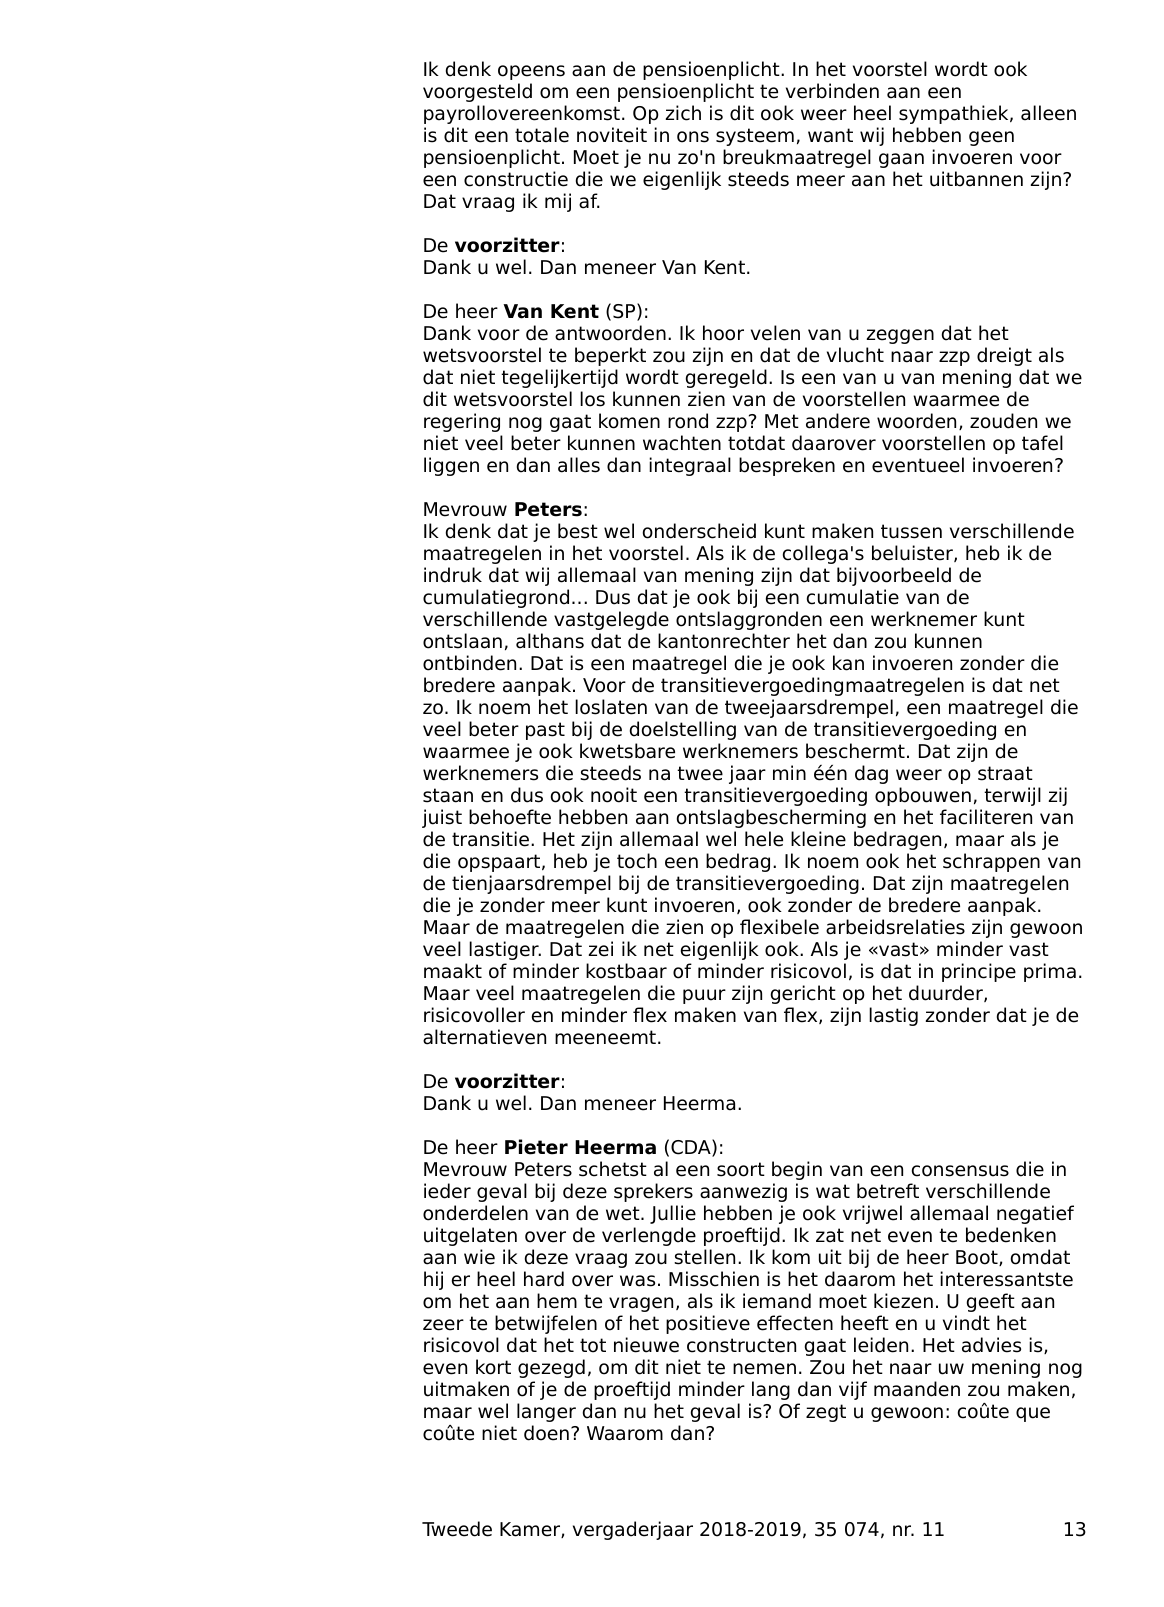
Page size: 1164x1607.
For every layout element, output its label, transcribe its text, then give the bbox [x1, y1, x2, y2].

text Mevrouw Peters schetst al een soort begin van een consensus die in ieder geval bij deze sprekers aanwezig is wat betreft verschillende onderdelen van de wet. Jullie hebben je ook vrijwel allemaal negatief uitgelaten over de verlengde proeftijd. Ik zat net even te bedenken aan wie ik deze vraag zou stellen. Ik kom uit bij de heer Boot, omdat hij er heel hard over was. Misschien is het daarom het interessantste om het aan hem te vragen, als ik iemand moet kiezen. U geeft aan zeer te betwijfelen of het positieve effecten heeft en u vindt het risicovol dat het tot nieuwe constructen gaat leiden. Het advies is, even kort gezegd, om dit niet te nemen. Zou het naar uw mening nog uitmaken of je de proeftijd minder lang dan vijf maanden zou maken, maar wel langer dan nu het geval is? Of zegt u gewoon: coûte que coûte niet doen? Waarom dan? [422, 1159, 1087, 1445]
text De heer Pieter Heerma (CDA): [422, 1137, 1087, 1159]
text Dank u wel. Dan meneer Van Kent. [422, 257, 1087, 279]
text De voorzitter: [422, 235, 1087, 257]
text Ik denk opeens aan de pensioenplicht. In het voorstel wordt ook voorgesteld om een pensioenplicht te verbinden aan een payrollovereenkomst. Op zich is dit ook weer heel sympathiek, alleen is dit een totale noviteit in ons systeem, want wij hebben geen pensioenplicht. Moet je nu zo'n breukmaatregel gaan invoeren voor een constructie die we eigenlijk steeds meer aan het uitbannen zijn? Dat vraag ik mij af. [422, 59, 1087, 213]
text Dank voor de antwoorden. Ik hoor velen van u zeggen dat het wetsvoorstel te beperkt zou zijn en dat de vlucht naar zzp dreigt als dat niet tegelijkertijd wordt geregeld. Is een van u van mening dat we dit wetsvoorstel los kunnen zien van de voorstellen waarmee de regering nog gaat komen rond zzp? Met andere woorden, zouden we niet veel beter kunnen wachten totdat daarover voorstellen op tafel liggen en dan alles dan integraal bespreken en eventueel invoeren? [422, 323, 1087, 477]
text De voorzitter: [422, 1071, 1087, 1093]
text Dank u wel. Dan meneer Heerma. [422, 1093, 1087, 1115]
text Ik denk dat je best wel onderscheid kunt maken tussen verschillende maatregelen in het voorstel. Als ik de collega's beluister, heb ik de indruk dat wij allemaal van mening zijn dat bijvoorbeeld de cumulatiegrond... Dus dat je ook bij een cumulatie van de verschillende vastgelegde ontslaggronden een werknemer kunt ontslaan, althans dat de kantonrechter het dan zou kunnen ontbinden. Dat is een maatregel die je ook kan invoeren zonder die bredere aanpak. Voor de transitievergoedingmaatregelen is dat net zo. Ik noem het loslaten van de tweejaarsdrempel, een maatregel die veel beter past bij de doelstelling van de transitievergoeding en waarmee je ook kwetsbare werknemers beschermt. Dat zijn de werknemers die steeds na twee jaar min één dag weer op straat staan en dus ook nooit een transitievergoeding opbouwen, terwijl zij juist behoefte hebben aan ontslagbescherming en het faciliteren van de transitie. Het zijn allemaal wel hele kleine bedragen, maar als je die opspaart, heb je toch een bedrag. Ik noem ook het schrappen van de tienjaarsdrempel bij de transitievergoeding. Dat zijn maatregelen die je zonder meer kunt invoeren, ook zonder de bredere aanpak. Maar de maatregelen die zien op flexibele arbeidsrelaties zijn gewoon veel lastiger. Dat zei ik net eigenlijk ook. Als je «vast» minder vast maakt of minder kostbaar of minder risicovol, is dat in principe prima. Maar veel maatregelen die puur zijn gericht op het duurder, risicovoller en minder flex maken van flex, zijn lastig zonder dat je de alternatieven meeneemt. [422, 521, 1087, 1049]
text Mevrouw Peters: [422, 499, 1087, 521]
text De heer Van Kent (SP): [422, 301, 1087, 323]
